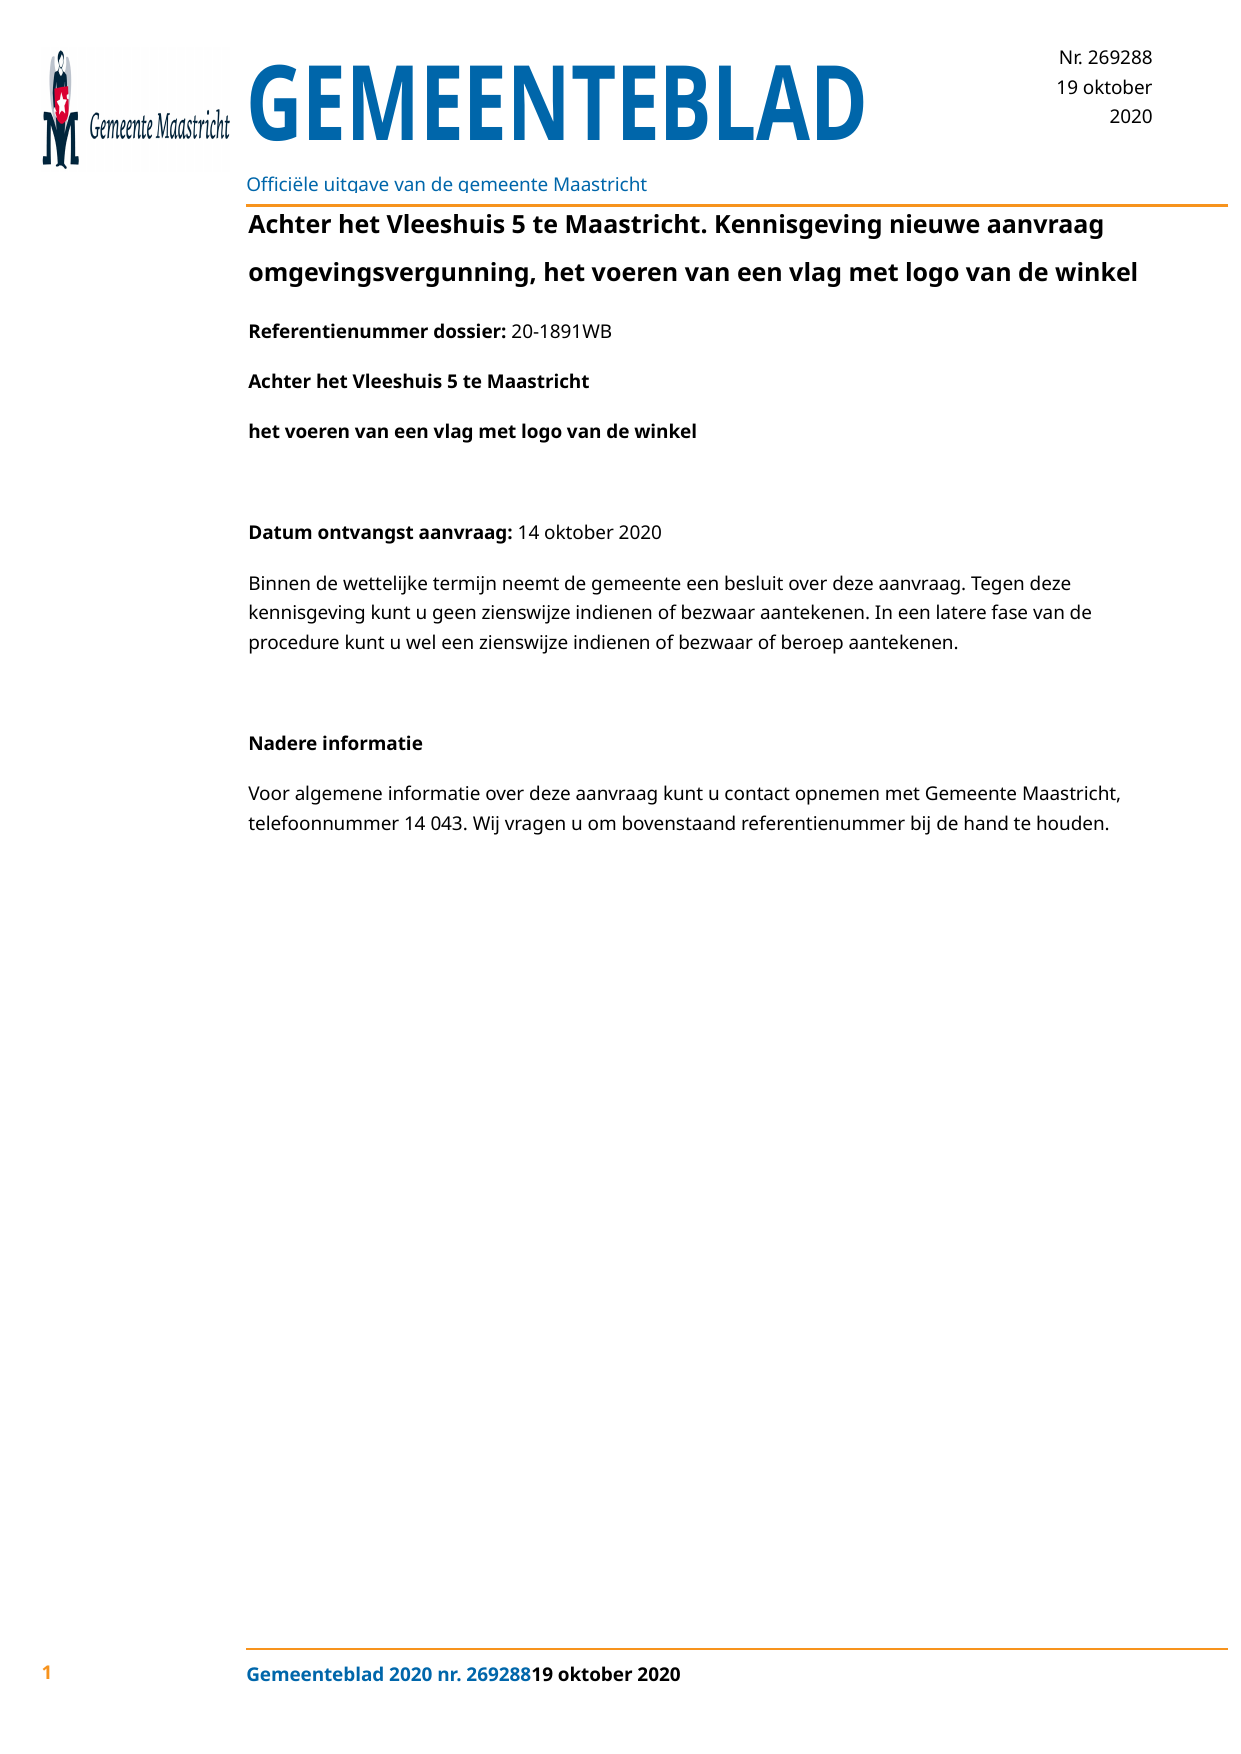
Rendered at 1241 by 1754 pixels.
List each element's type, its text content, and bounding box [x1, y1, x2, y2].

text Achter het Vleeshuis 5 te Maastricht [248, 368, 1152, 394]
text Voor algemene informatie over deze aanvraag kunt u contact opnemen met Gemeente Maastricht, telefoonnummer 14 043. Wij vragen u om bovenstaand referentienummer bij de hand te houden. [248, 780, 1152, 836]
text Datum ontvangst aanvraag: 14 oktober 2020 [248, 519, 1152, 545]
text Referentienummer dossier: 20-1891WB [248, 318, 1152, 344]
text Achter het Vleeshuis 5 te Maastricht. Kennisgeving nieuwe aanvraag omgevingsvergunning, het voeren van een vlag met logo van de winkel [248, 207, 1152, 288]
text Binnen de wettelijke termijn neemt de gemeente een besluit over deze aanvraag. Tegen deze kennisgeving kunt u geen zienswijze indienen of bezwaar aantekenen. In een latere fase van de procedure kunt u wel een zienswijze indienen of bezwaar of beroep aantekenen. [248, 570, 1152, 655]
text Nadere informatie [248, 730, 1152, 756]
picture [41, 47, 231, 172]
text het voeren van een vlag met logo van de winkel [248, 419, 1152, 444]
